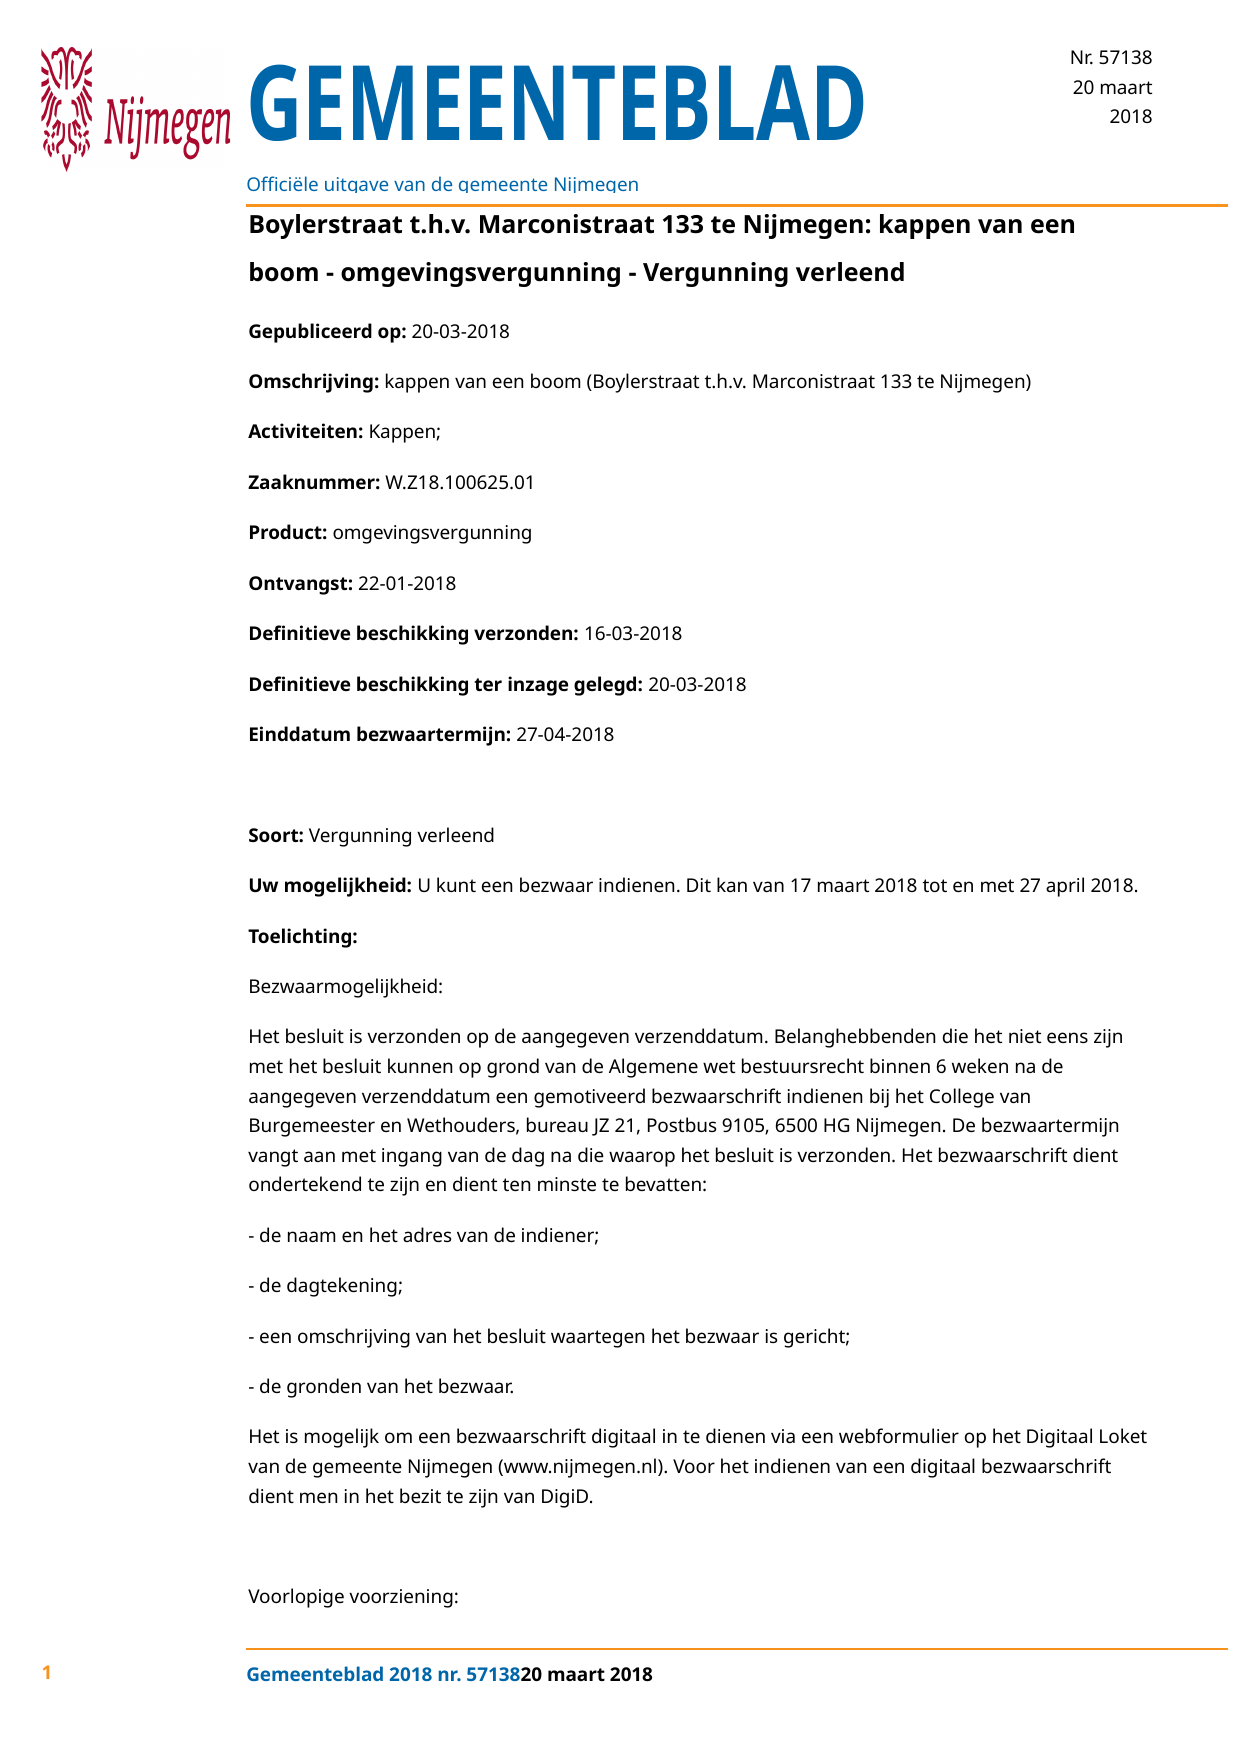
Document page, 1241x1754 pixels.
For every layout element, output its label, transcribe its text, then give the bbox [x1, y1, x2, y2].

text - de dagtekening; [248, 1272, 1152, 1298]
text Voorlopige voorziening: [248, 1584, 1152, 1609]
text Ontvangst: 22-01-2018 [248, 570, 1152, 596]
text Het is mogelijk om een bezwaarschrift digitaal in te dienen via een webformulier op het Digitaal Loket van de gemeente Nijmegen (www.nijmegen.nl). Voor het indienen van een digitaal bezwaarschrift dient men in het bezit te zijn van DigiD. [248, 1424, 1152, 1509]
text Boylerstraat t.h.v. Marconistraat 133 te Nijmegen: kappen van een boom - omgevingsvergunning - Vergunning verleend [248, 207, 1152, 288]
text Einddatum bezwaartermijn: 27-04-2018 [248, 721, 1152, 747]
text Activiteiten: Kappen; [248, 419, 1152, 444]
text Omschrijving: kappen van een boom (Boylerstraat t.h.v. Marconistraat 133 te Nijmegen) [248, 368, 1152, 394]
text Zaaknummer: W.Z18.100625.01 [248, 469, 1152, 495]
text Product: omgevingsvergunning [248, 519, 1152, 545]
text Toelichting: [248, 923, 1152, 949]
text Soort: Vergunning verleend [248, 822, 1152, 848]
text Definitieve beschikking ter inzage gelegd: 20-03-2018 [248, 671, 1152, 697]
text Bezwaarmogelijkheid: [248, 973, 1152, 999]
picture [41, 47, 231, 172]
text Definitieve beschikking verzonden: 16-03-2018 [248, 620, 1152, 646]
text - de gronden van het bezwaar. [248, 1373, 1152, 1399]
text Gepubliceerd op: 20-03-2018 [248, 318, 1152, 344]
text Het besluit is verzonden op de aangegeven verzenddatum. Belanghebbenden die het niet eens zijn met het besluit kunnen op grond van de Algemene wet bestuursrecht binnen 6 weken na de aangegeven verzenddatum een gemotiveerd bezwaarschrift indienen bij het College van Burgemeester en Wethouders, bureau JZ 21, Postbus 9105, 6500 HG Nijmegen. De bezwaartermijn vangt aan met ingang van de dag na die waarop het besluit is verzonden. Het bezwaarschrift dient ondertekend te zijn en dient ten minste te bevatten: [248, 1024, 1152, 1197]
text Uw mogelijkheid: U kunt een bezwaar indienen. Dit kan van 17 maart 2018 tot en met 27 april 2018. [248, 872, 1152, 898]
text - de naam en het adres van de indiener; [248, 1222, 1152, 1248]
text - een omschrijving van het besluit waartegen het bezwaar is gericht; [248, 1323, 1152, 1349]
